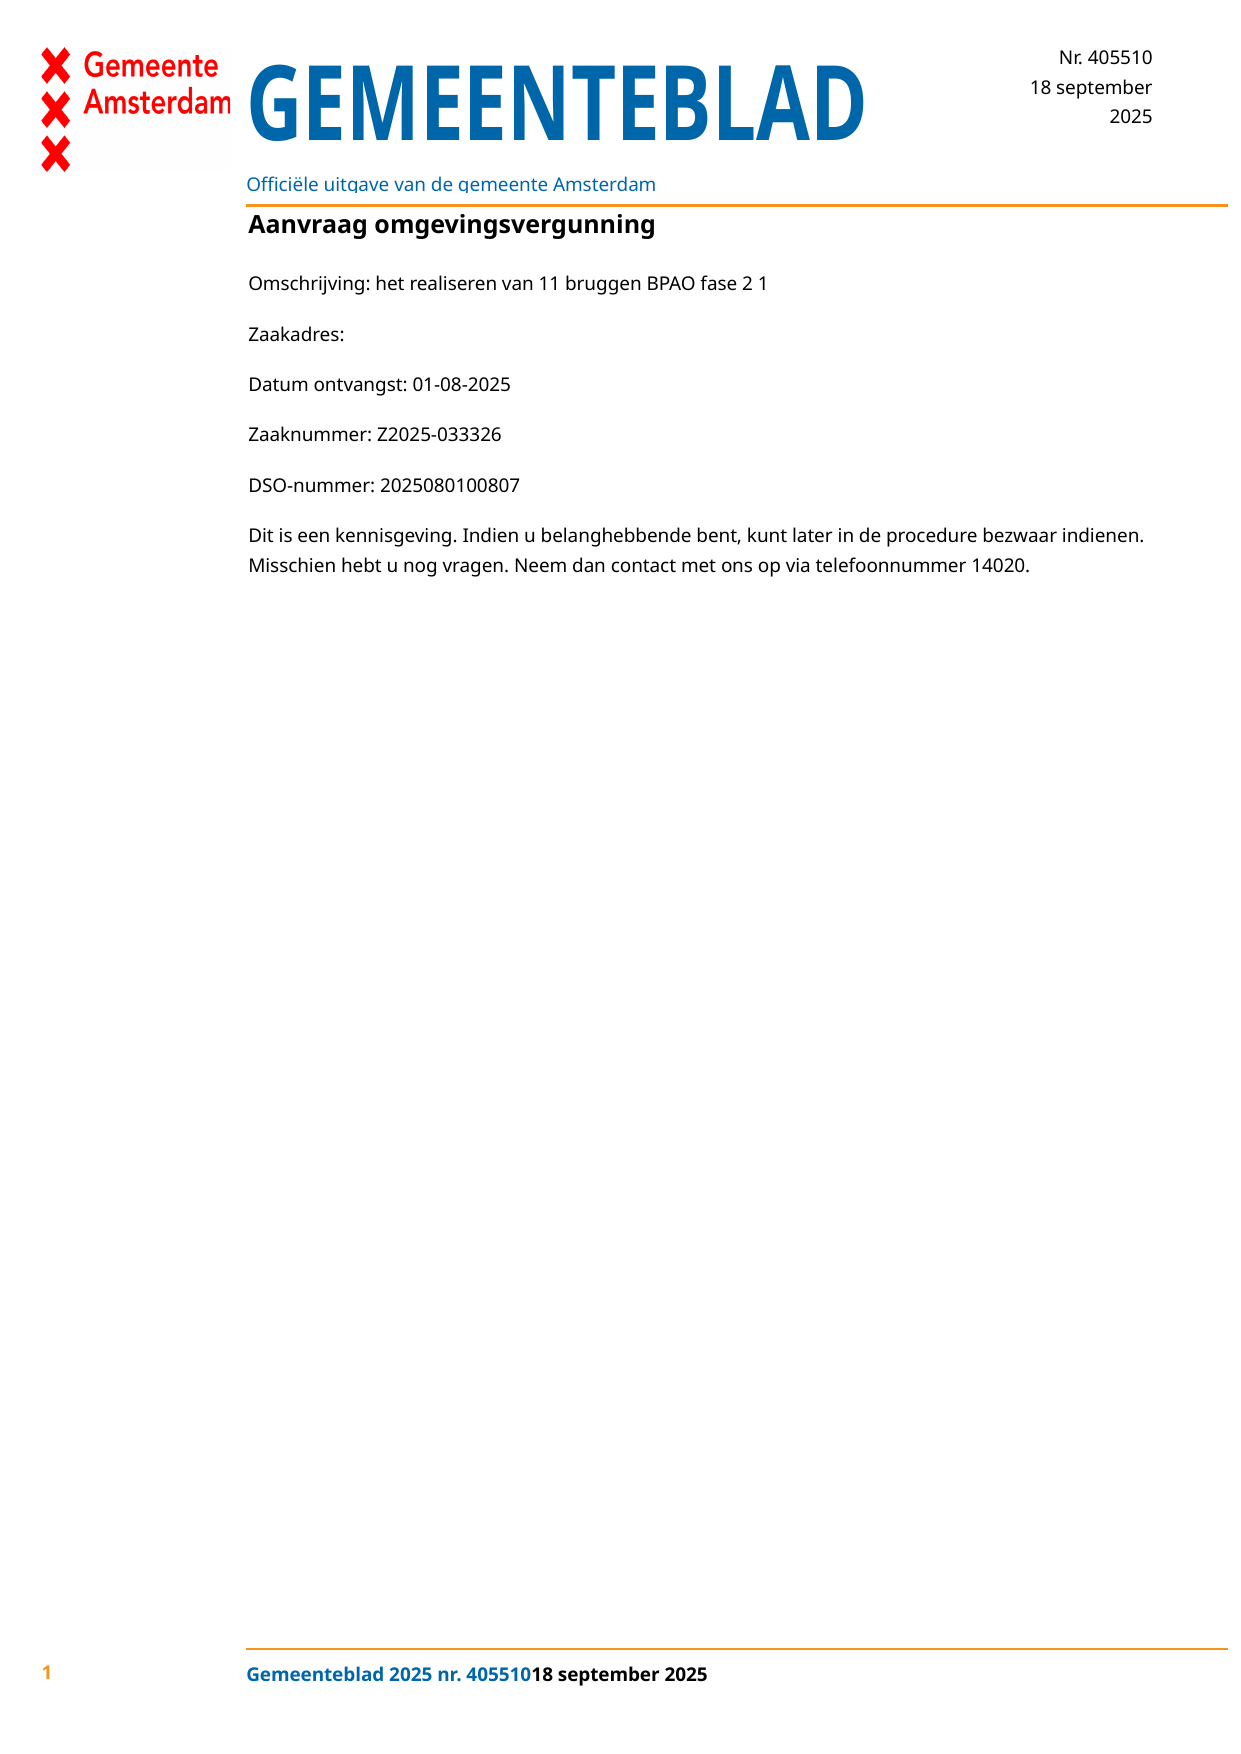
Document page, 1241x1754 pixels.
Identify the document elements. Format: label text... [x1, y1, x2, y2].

text Aanvraag omgevingsvergunning [248, 207, 1152, 241]
text Datum ontvangst: 01-08-2025 [248, 371, 1152, 397]
text Zaakadres: [248, 321, 1152, 346]
text Dit is een kennisgeving. Indien u belanghebbende bent, kunt later in de procedure bezwaar indienen. Misschien hebt u nog vragen. Neem dan contact met ons op via telefoonnummer 14020. [248, 522, 1152, 578]
text Omschrijving: het realiseren van 11 bruggen BPAO fase 2 1 [248, 270, 1152, 296]
picture [41, 47, 231, 172]
text Zaaknummer: Z2025-033326 [248, 422, 1152, 447]
text DSO-nummer: 2025080100807 [248, 472, 1152, 498]
